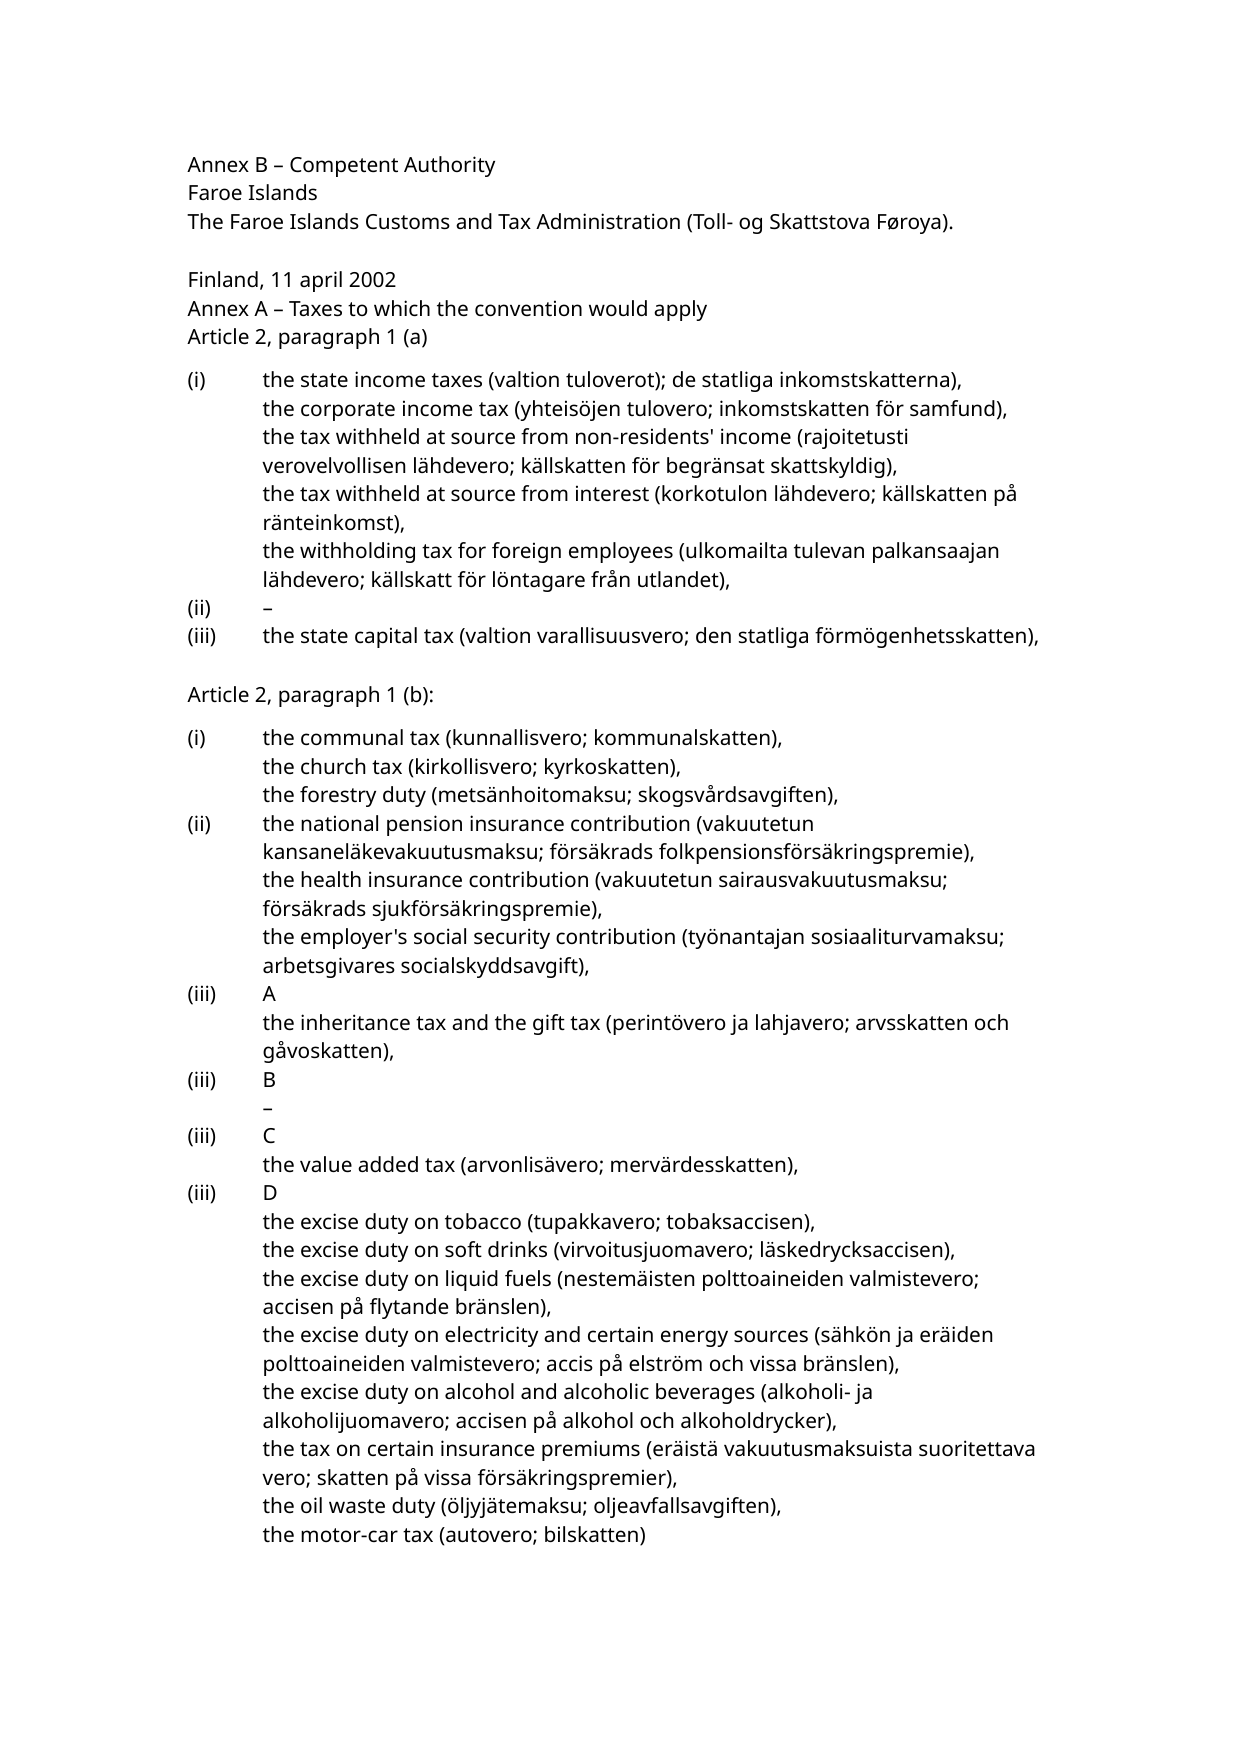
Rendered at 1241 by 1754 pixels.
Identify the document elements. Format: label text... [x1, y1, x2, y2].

list D [187, 1178, 1053, 1207]
list the corporate income tax (yhteisöjen tulovero; inkomstskatten för samfund), [187, 394, 1053, 422]
list the withholding tax for foreign employees (ulkomailta tulevan palkansaajan lähdevero; källskatt för löntagare från utlandet), [187, 536, 1053, 593]
list the motor-car tax (autovero; bilskatten) [187, 1520, 1053, 1548]
list B [187, 1065, 1053, 1093]
text Faroe Islands [187, 178, 1053, 207]
list the state income taxes (valtion tuloverot); de statliga inkomstskatterna), [187, 366, 1053, 394]
text Annex A – Taxes to which the convention would apply [187, 294, 1053, 322]
list the inheritance tax and the gift tax (perintövero ja lahjavero; arvsskatten och gåvoskatten), [187, 1008, 1053, 1065]
list the communal tax (kunnallisvero; kommunalskatten), [187, 723, 1053, 752]
list the health insurance contribution (vakuutetun sairausvakuutusmaksu; försäkrads sjukförsäkringspremie), [187, 866, 1053, 922]
list – [187, 593, 1053, 622]
text Annex B – Competent Authority [187, 150, 1053, 178]
text The Faroe Islands Customs and Tax Administration (Toll- og Skattstova Føroya). [187, 207, 1053, 235]
list the tax withheld at source from interest (korkotulon lähdevero; källskatten på ränteinkomst), [187, 479, 1053, 536]
list the tax on certain insurance premiums (eräistä vakuutusmaksuista suoritettava vero; skatten på vissa försäkringspremier), [187, 1434, 1053, 1491]
text Article 2, paragraph 1 (a) [187, 322, 1053, 351]
list the value added tax (arvonlisävero; mervärdesskatten), [187, 1150, 1053, 1178]
list A [187, 979, 1053, 1008]
list the excise duty on alcohol and alcoholic beverages (alkoholi- ja alkoholijuomavero; accisen på alkohol och alkoholdrycker), [187, 1377, 1053, 1434]
list – [187, 1093, 1053, 1122]
list the excise duty on soft drinks (virvoitusjuomavero; läskedrycksaccisen), [187, 1235, 1053, 1264]
list the employer's social security contribution (työnantajan sosiaaliturvamaksu; arbetsgivares socialskyddsavgift), [187, 922, 1053, 979]
list the state capital tax (valtion varallisuusvero; den statliga förmögenhetsskatten), [187, 622, 1053, 650]
list the forestry duty (metsänhoitomaksu; skogsvårdsavgiften), [187, 780, 1053, 809]
list the national pension insurance contribution (vakuutetun kansaneläkevakuutusmaksu; försäkrads folkpensionsförsäkringspremie), [187, 809, 1053, 866]
list the excise duty on tobacco (tupakkavero; tobaksaccisen), [187, 1207, 1053, 1235]
list the tax withheld at source from non-residents' income (rajoitetusti verovelvollisen lähdevero; källskatten för begränsat skattskyldig), [187, 422, 1053, 479]
list C [187, 1122, 1053, 1150]
list the excise duty on electricity and certain energy sources (sähkön ja eräiden polttoaineiden valmistevero; accis på elström och vissa bränslen), [187, 1321, 1053, 1377]
text Article 2, paragraph 1 (b): [187, 680, 1053, 708]
list the oil waste duty (öljyjätemaksu; oljeavfallsavgiften), [187, 1491, 1053, 1520]
text Finland, 11 april 2002 [187, 265, 1053, 294]
list the excise duty on liquid fuels (nestemäisten polttoaineiden valmistevero; accisen på flytande bränslen), [187, 1264, 1053, 1321]
list the church tax (kirkollisvero; kyrkoskatten), [187, 752, 1053, 780]
